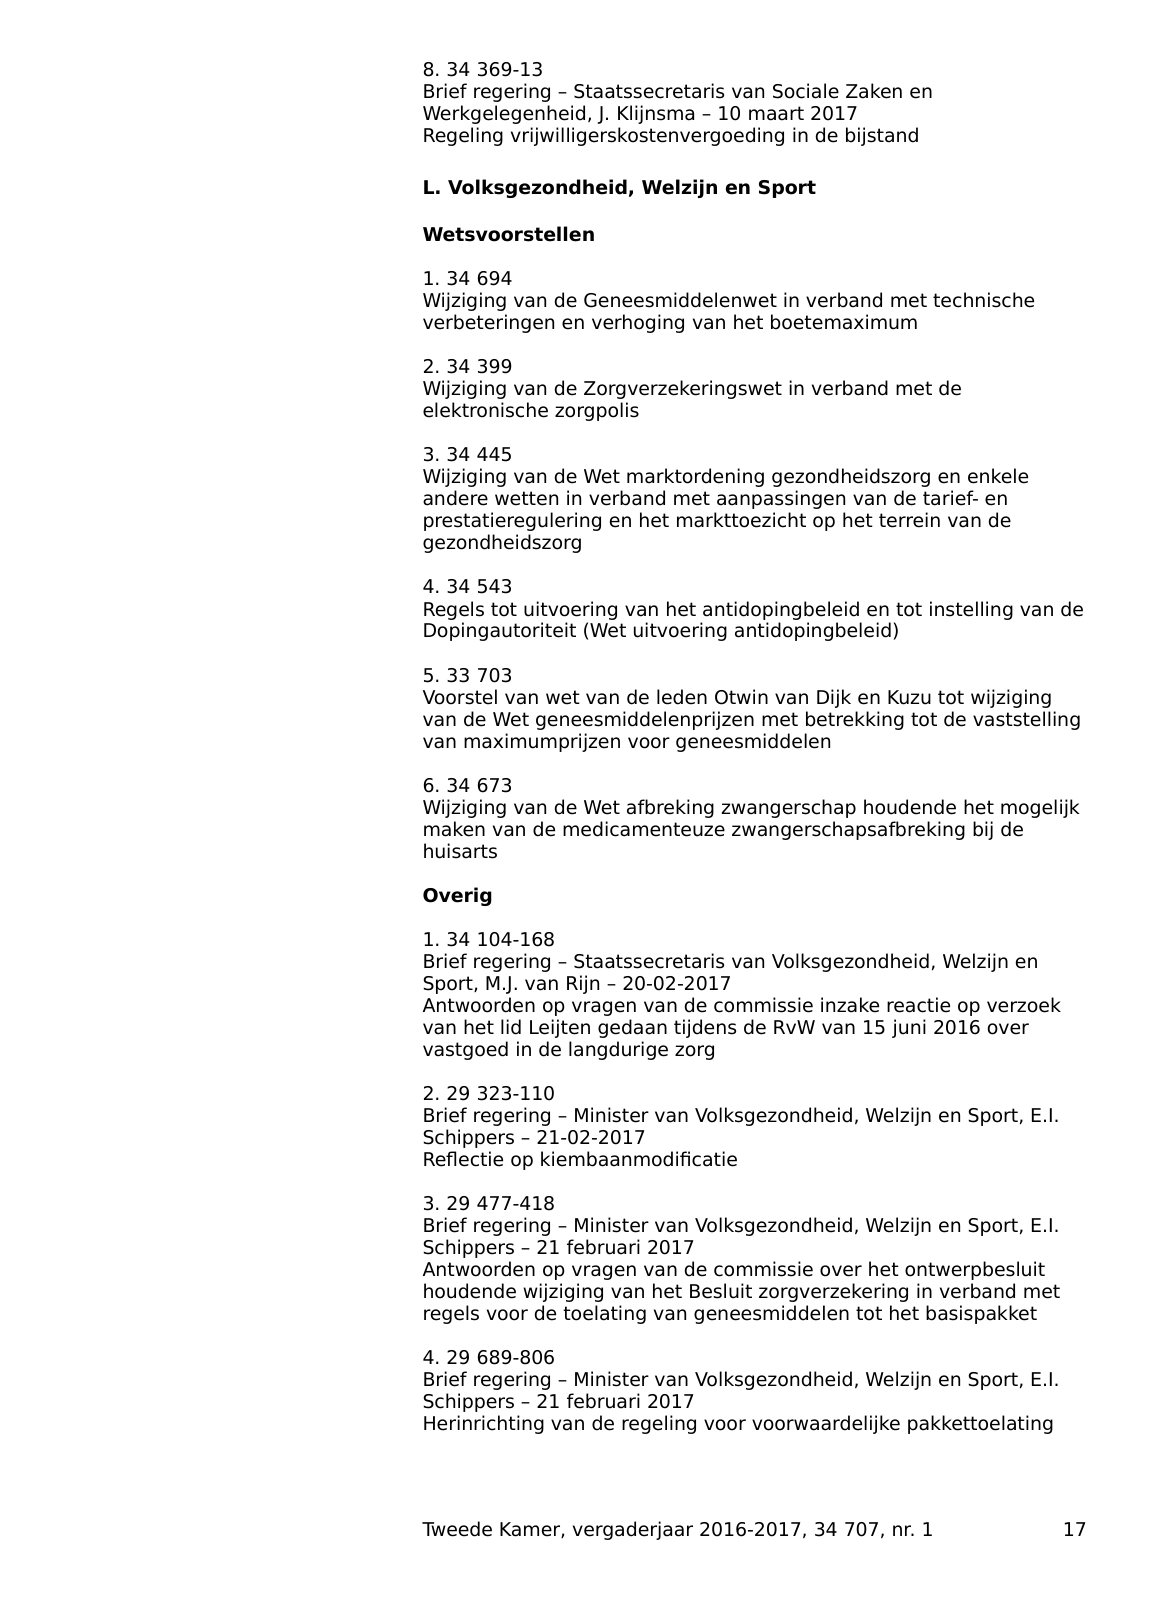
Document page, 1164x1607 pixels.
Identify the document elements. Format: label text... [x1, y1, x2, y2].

text Reflectie op kiembaanmodificatie [422, 1149, 1087, 1171]
text 6. 34 673 [422, 775, 1087, 797]
text 5. 33 703 [422, 664, 1087, 687]
subtitle L. Volksgezondheid, Welzijn en Sport [422, 177, 1087, 199]
text 1. 34 694 [422, 268, 1087, 290]
text Brief regering – Minister van Volksgezondheid, Welzijn en Sport, E.I. Schippers – 21-02-2017 [422, 1105, 1087, 1149]
text 3. 34 445 [422, 444, 1087, 466]
text Wijziging van de Zorgverzekeringswet in verband met de elektronische zorgpolis [422, 378, 1087, 422]
text Herinrichting van de regeling voor voorwaardelijke pakkettoelating [422, 1413, 1087, 1435]
text Voorstel van wet van de leden Otwin van Dijk en Kuzu tot wijziging van de Wet geneesmiddelenprijzen met betrekking tot de vaststelling van maximumprijzen voor geneesmiddelen [422, 687, 1087, 752]
text 4. 34 543 [422, 576, 1087, 598]
text Wijziging van de Wet marktordening gezondheidszorg en enkele andere wetten in verband met aanpassingen van de tarief- en prestatieregulering en het markttoezicht op het terrein van de gezondheidszorg [422, 466, 1087, 554]
text 4. 29 689-806 [422, 1347, 1087, 1369]
text Wijziging van de Geneesmiddelenwet in verband met technische verbeteringen en verhoging van het boetemaximum [422, 290, 1087, 334]
text Brief regering – Minister van Volksgezondheid, Welzijn en Sport, E.I. Schippers – 21 februari 2017 [422, 1369, 1087, 1413]
text Brief regering – Staatssecretaris van Sociale Zaken en Werkgelegenheid, J. Klijnsma – 10 maart 2017 [422, 81, 1087, 125]
text Wijziging van de Wet afbreking zwangerschap houdende het mogelijk maken van de medicamenteuze zwangerschapsafbreking bij de huisarts [422, 797, 1087, 863]
subtitle Overig [422, 885, 1087, 907]
text 3. 29 477-418 [422, 1193, 1087, 1215]
text 2. 34 399 [422, 356, 1087, 378]
text Brief regering – Minister van Volksgezondheid, Welzijn en Sport, E.I. Schippers – 21 februari 2017 [422, 1215, 1087, 1259]
subtitle Wetsvoorstellen [422, 224, 1087, 246]
text 8. 34 369-13 [422, 59, 1087, 81]
text Brief regering – Staatssecretaris van Volksgezondheid, Welzijn en Sport, M.J. van Rijn – 20-02-2017 [422, 951, 1087, 995]
text 2. 29 323-110 [422, 1083, 1087, 1105]
text Regels tot uitvoering van het antidopingbeleid en tot instelling van de Dopingautoriteit (Wet uitvoering antidopingbeleid) [422, 598, 1087, 642]
text Antwoorden op vragen van de commissie over het ontwerpbesluit houdende wijziging van het Besluit zorgverzekering in verband met regels voor de toelating van geneesmiddelen tot het basispakket [422, 1259, 1087, 1325]
text Regeling vrijwilligerskostenvergoeding in de bijstand [422, 125, 1087, 147]
text 1. 34 104-168 [422, 929, 1087, 951]
text Antwoorden op vragen van de commissie inzake reactie op verzoek van het lid Leijten gedaan tijdens de RvW van 15 juni 2016 over vastgoed in de langdurige zorg [422, 995, 1087, 1061]
